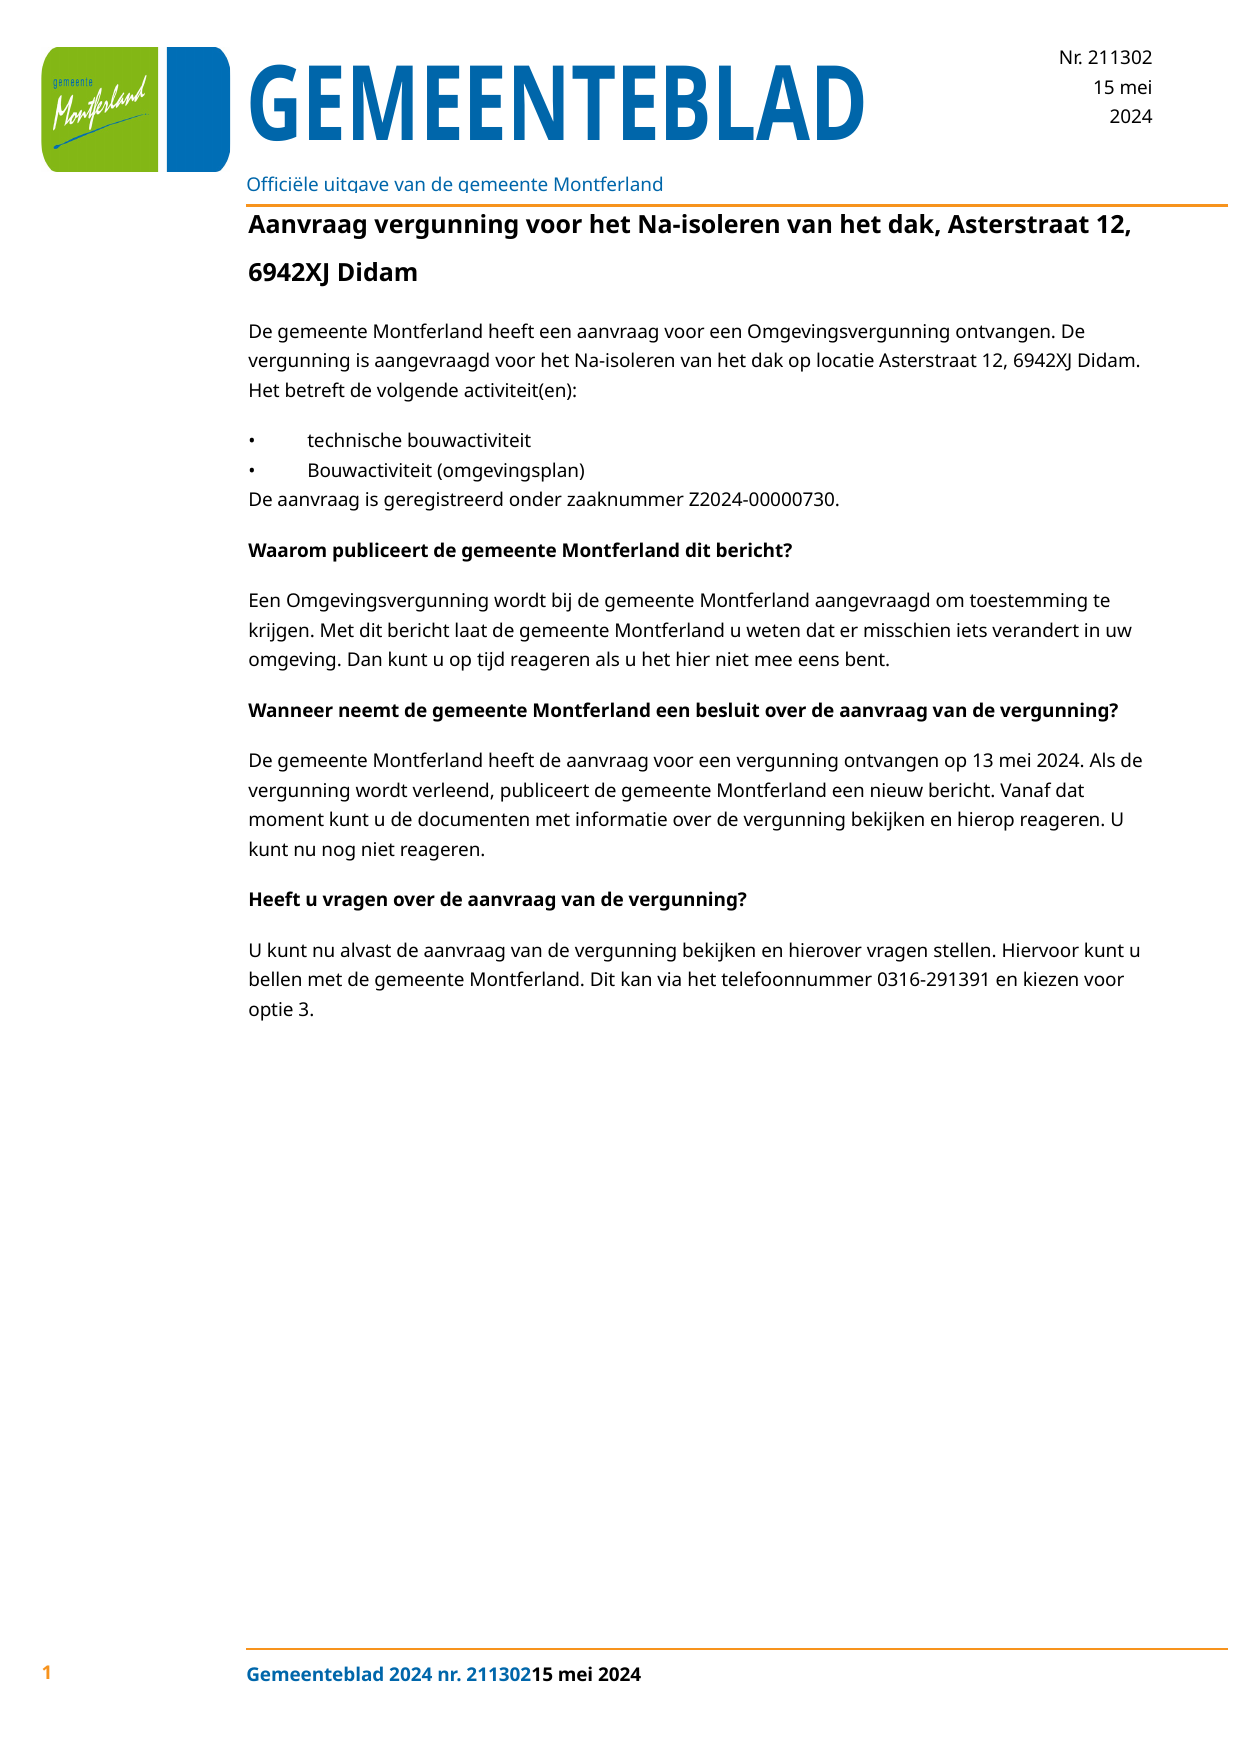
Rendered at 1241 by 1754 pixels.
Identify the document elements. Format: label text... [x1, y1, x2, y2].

list technische bouwactiviteit [248, 427, 1152, 453]
text U kunt nu alvast de aanvraag van de vergunning bekijken en hierover vragen stellen. Hiervoor kunt u bellen met de gemeente Montferland. Dit kan via het telefoonnummer 0316-291391 en kiezen voor optie 3. [248, 937, 1152, 1022]
list Bouwactiviteit (omgevingsplan) [248, 457, 1152, 483]
text Aanvraag vergunning voor het Na-isoleren van het dak, Asterstraat 12, 6942XJ Didam [248, 207, 1152, 288]
text Waarom publiceert de gemeente Montferland dit bericht? [248, 537, 1152, 563]
text Een Omgevingsvergunning wordt bij de gemeente Montferland aangevraagd om toestemming te krijgen. Met dit bericht laat de gemeente Montferland u weten dat er misschien iets verandert in uw omgeving. Dan kunt u op tijd reageren als u het hier niet mee eens bent. [248, 587, 1152, 672]
text Heeft u vragen over de aanvraag van de vergunning? [248, 887, 1152, 912]
text De gemeente Montferland heeft een aanvraag voor een Omgevingsvergunning ontvangen. De vergunning is aangevraagd voor het Na-isoleren van het dak op locatie Asterstraat 12, 6942XJ Didam. Het betreft de volgende activiteit(en): [248, 318, 1152, 403]
text De aanvraag is geregistreerd onder zaaknummer Z2024-00000730. [248, 487, 1152, 512]
text De gemeente Montferland heeft de aanvraag voor een vergunning ontvangen op 13 mei 2024. Als de vergunning wordt verleend, publiceert de gemeente Montferland een nieuw bericht. Vanaf dat moment kunt u de documenten met informatie over de vergunning bekijken en hierop reageren. U kunt nu nog niet reageren. [248, 747, 1152, 862]
picture [41, 47, 231, 172]
text Wanneer neemt de gemeente Montferland een besluit over de aanvraag van de vergunning? [248, 697, 1152, 723]
